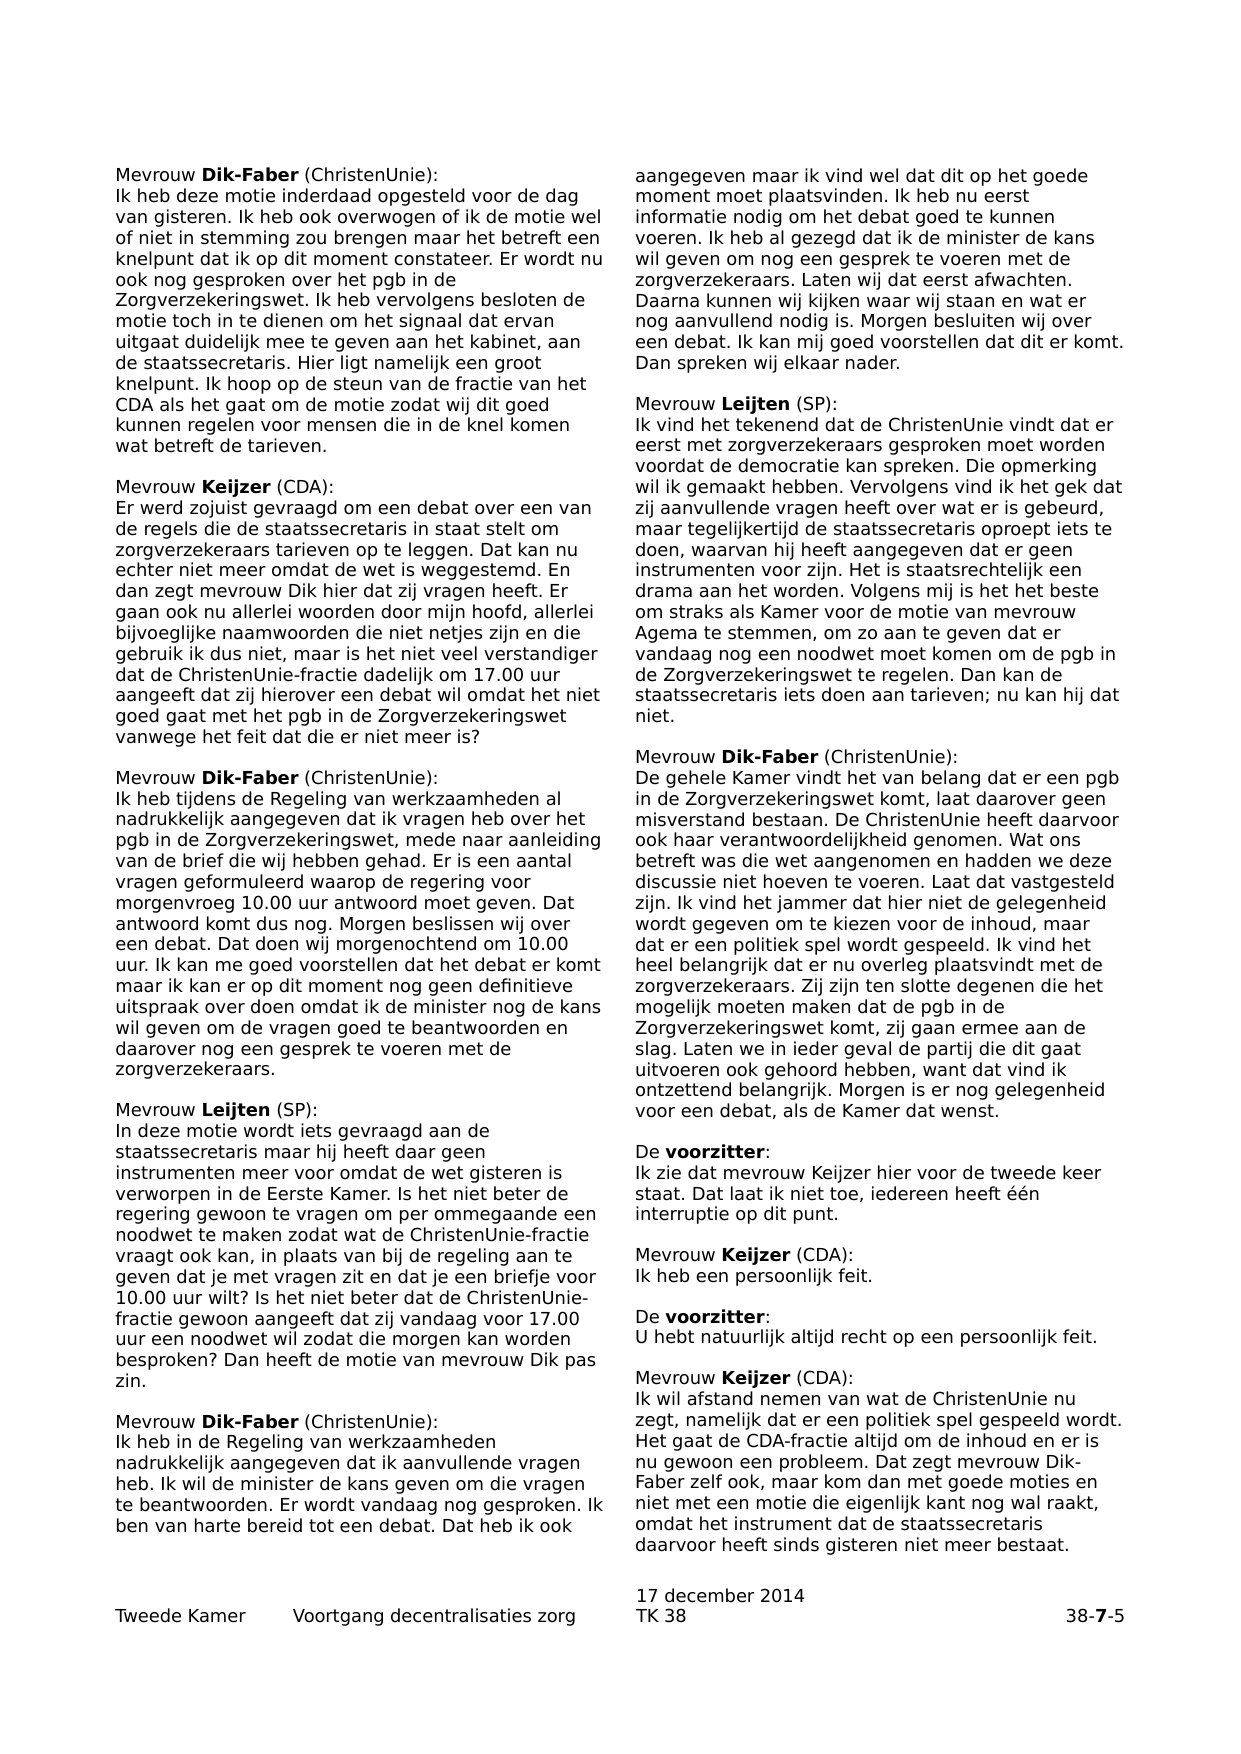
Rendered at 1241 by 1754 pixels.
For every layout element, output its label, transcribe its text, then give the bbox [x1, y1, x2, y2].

text Mevrouw Keijzer (CDA): [115, 477, 605, 498]
text Mevrouw Dik-Faber (ChristenUnie): [115, 1412, 605, 1432]
text Ik heb tijdens de Regeling van werkzaamheden al nadrukkelijk aangegeven dat ik vragen heb over het pgb in de Zorgverzekeringswet, mede naar aanleiding van de brief die wij hebben gehad. Er is een aantal vragen geformuleerd waarop de regering voor morgenvroeg 10.00 uur antwoord moet geven. Dat antwoord komt dus nog. Morgen beslissen wij over een debat. Dat doen wij morgenochtend om 10.00 uur. Ik kan me goed voorstellen dat het debat er komt maar ik kan er op dit moment nog geen definitieve uitspraak over doen omdat ik de minister nog de kans wil geven om de vragen goed te beantwoorden en daarover nog een gesprek te voeren met de zorgverzekeraars. [115, 788, 605, 1080]
text Mevrouw Keijzer (CDA): [635, 1368, 1125, 1389]
text Mevrouw Leijten (SP): [115, 1100, 605, 1121]
text Ik zie dat mevrouw Keijzer hier voor de tweede keer staat. Dat laat ik niet toe, iedereen heeft één interruptie op dit punt. [635, 1162, 1125, 1225]
text De gehele Kamer vindt het van belang dat er een pgb in de Zorgverzekeringswet komt, laat daarover geen misverstand bestaan. De ChristenUnie heeft daarvoor ook haar verantwoordelijkheid genomen. Wat ons betreft was die wet aangenomen en hadden we deze discussie niet hoeven te voeren. Laat dat vastgesteld zijn. Ik vind het jammer dat hier niet de gelegenheid wordt gegeven om te kiezen voor de inhoud, maar dat er een politiek spel wordt gespeeld. Ik vind het heel belangrijk dat er nu overleg plaatsvindt met de zorgverzekeraars. Zij zijn ten slotte degenen die het mogelijk moeten maken dat de pgb in de Zorgverzekeringswet komt, zij gaan ermee aan de slag. Laten we in ieder geval de partij die dit gaat uitvoeren ook gehoord hebben, want dat vind ik ontzettend belangrijk. Morgen is er nog gelegenheid voor een debat, als de Kamer dat wenst. [635, 768, 1125, 1122]
text aangegeven maar ik vind wel dat dit op het goede moment moet plaatsvinden. Ik heb nu eerst informatie nodig om het debat goed te kunnen voeren. Ik heb al gezegd dat ik de minister de kans wil geven om nog een gesprek te voeren met de zorgverzekeraars. Laten wij dat eerst afwachten. Daarna kunnen wij kijken waar wij staan en wat er nog aanvullend nodig is. Morgen besluiten wij over een debat. Ik kan mij goed voorstellen dat dit er komt. Dan spreken wij elkaar nader. [635, 165, 1125, 374]
text Mevrouw Leijten (SP): [635, 394, 1125, 414]
text Ik wil afstand nemen van wat de ChristenUnie nu zegt, namelijk dat er een politiek spel gespeeld wordt. Het gaat de CDA-fractie altijd om de inhoud en er is nu gewoon een probleem. Dat zegt mevrouw Dik-Faber zelf ook, maar kom dan met goede moties en niet met een motie die eigenlijk kant nog wal raakt, omdat het instrument dat de staatssecretaris daarvoor heeft sinds gisteren niet meer bestaat. [635, 1389, 1125, 1556]
text Mevrouw Dik-Faber (ChristenUnie): [115, 165, 605, 186]
text Ik heb deze motie inderdaad opgesteld voor de dag van gisteren. Ik heb ook overwogen of ik de motie wel of niet in stemming zou brengen maar het betreft een knelpunt dat ik op dit moment constateer. Er wordt nu ook nog gesproken over het pgb in de Zorgverzekeringswet. Ik heb vervolgens besloten de motie toch in te dienen om het signaal dat ervan uitgaat duidelijk mee te geven aan het kabinet, aan de staatssecretaris. Hier ligt namelijk een groot knelpunt. Ik hoop op de steun van de fractie van het CDA als het gaat om de motie zodat wij dit goed kunnen regelen voor mensen die in de knel komen wat betreft de tarieven. [115, 186, 605, 457]
text Mevrouw Dik-Faber (ChristenUnie): [635, 747, 1125, 768]
text U hebt natuurlijk altijd recht op een persoonlijk feit. [635, 1327, 1125, 1348]
text In deze motie wordt iets gevraagd aan de staatssecretaris maar hij heeft daar geen instrumenten meer voor omdat de wet gisteren is verworpen in de Eerste Kamer. Is het niet beter de regering gewoon te vragen om per ommegaande een noodwet te maken zodat wat de ChristenUnie-fractie vraagt ook kan, in plaats van bij de regeling aan te geven dat je met vragen zit en dat je een briefje voor 10.00 uur wilt? Is het niet beter dat de ChristenUnie-fractie gewoon aangeeft dat zij vandaag voor 17.00 uur een noodwet wil zodat die morgen kan worden besproken? Dan heeft de motie van mevrouw Dik pas zin. [115, 1121, 605, 1392]
text Er werd zojuist gevraagd om een debat over een van de regels die de staatssecretaris in staat stelt om zorgverzekeraars tarieven op te leggen. Dat kan nu echter niet meer omdat de wet is weggestemd. En dan zegt mevrouw Dik hier dat zij vragen heeft. Er gaan ook nu allerlei woorden door mijn hoofd, allerlei bijvoeglijke naamwoorden die niet netjes zijn en die gebruik ik dus niet, maar is het niet veel verstandiger dat de ChristenUnie-fractie dadelijk om 17.00 uur aangeeft dat zij hierover een debat wil omdat het niet goed gaat met het pgb in de Zorgverzekeringswet vanwege het feit dat die er niet meer is? [115, 498, 605, 748]
text Ik heb een persoonlijk feit. [635, 1266, 1125, 1287]
text Mevrouw Keijzer (CDA): [635, 1245, 1125, 1266]
text Ik heb in de Regeling van werkzaamheden nadrukkelijk aangegeven dat ik aanvullende vragen heb. Ik wil de minister de kans geven om die vragen te beantwoorden. Er wordt vandaag nog gesproken. Ik ben van harte bereid tot een debat. Dat heb ik ook [115, 1432, 605, 1536]
text De voorzitter: [635, 1142, 1125, 1162]
text De voorzitter: [635, 1307, 1125, 1327]
text Ik vind het tekenend dat de ChristenUnie vindt dat er eerst met zorgverzekeraars gesproken moet worden voordat de democratie kan spreken. Die opmerking wil ik gemaakt hebben. Vervolgens vind ik het gek dat zij aanvullende vragen heeft over wat er is gebeurd, maar tegelijkertijd de staatssecretaris oproept iets te doen, waarvan hij heeft aangegeven dat er geen instrumenten voor zijn. Het is staatsrechtelijk een drama aan het worden. Volgens mij is het het beste om straks als Kamer voor de motie van mevrouw Agema te stemmen, om zo aan te geven dat er vandaag nog een noodwet moet komen om de pgb in de Zorgverzekeringswet te regelen. Dan kan de staatssecretaris iets doen aan tarieven; nu kan hij dat niet. [635, 414, 1125, 727]
text Mevrouw Dik-Faber (ChristenUnie): [115, 768, 605, 788]
